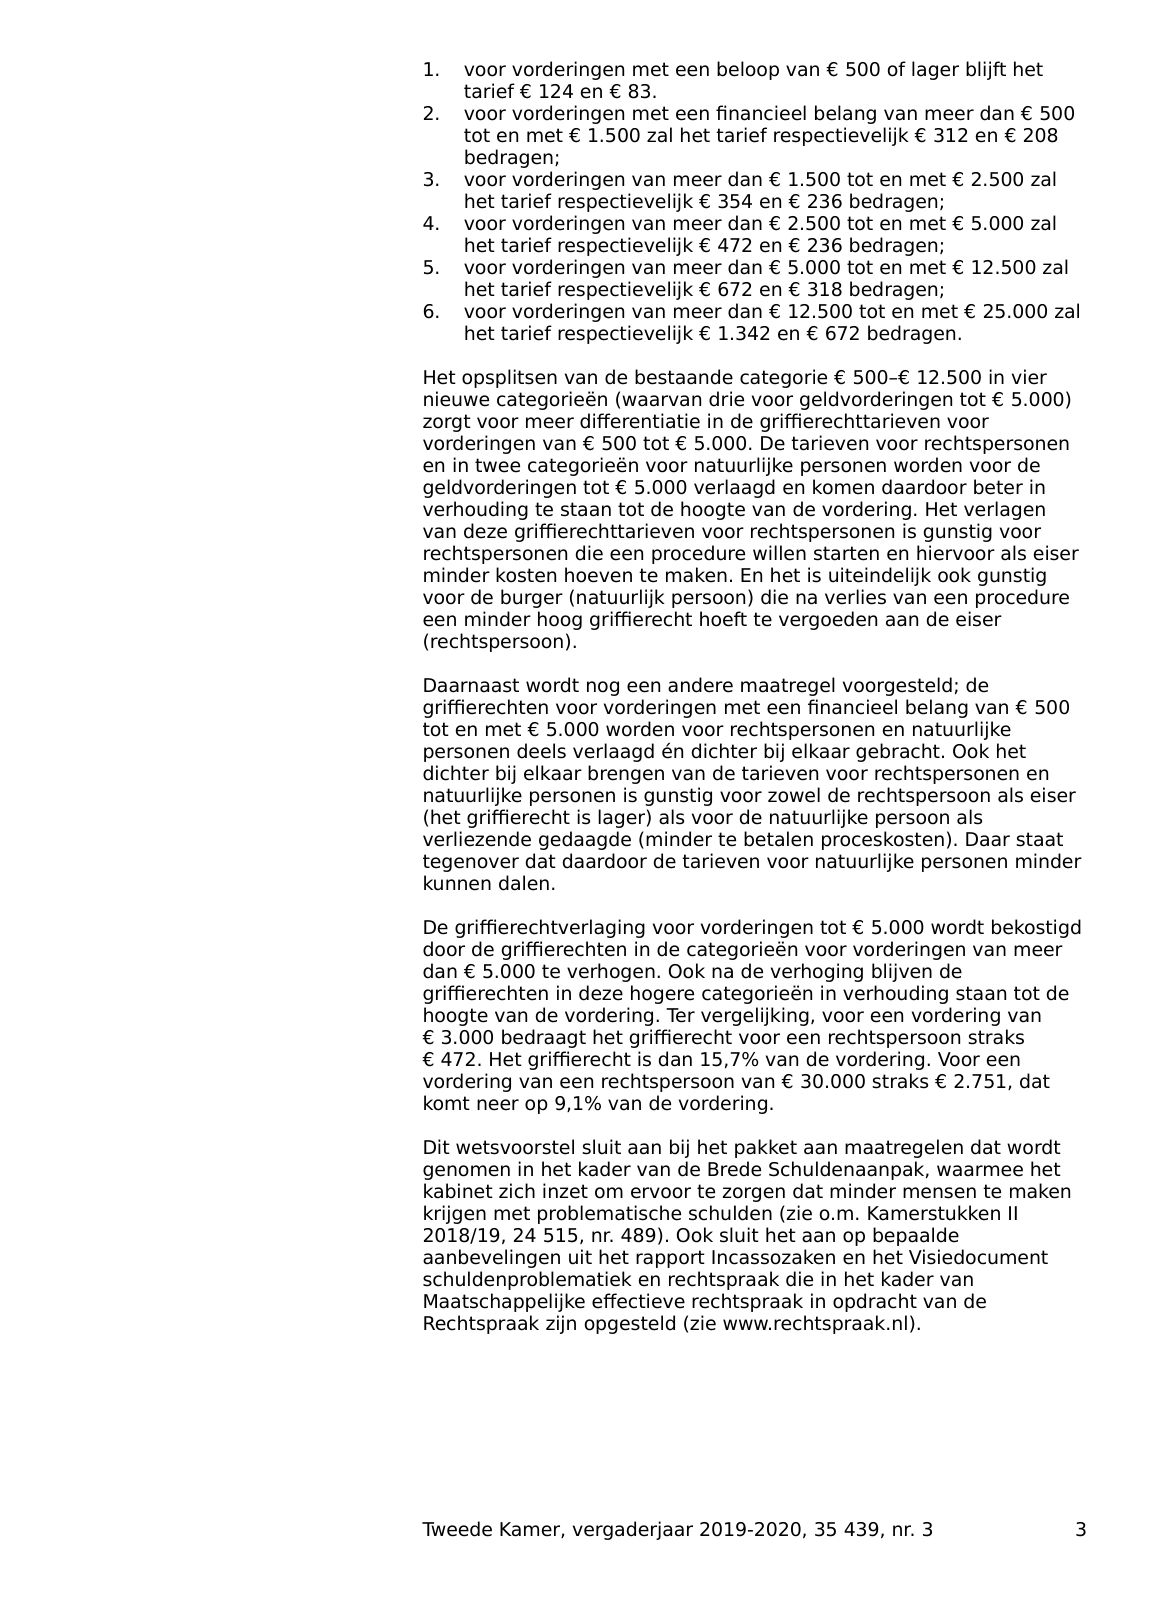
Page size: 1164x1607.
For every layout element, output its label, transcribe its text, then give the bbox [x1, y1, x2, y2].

text 6. voor vorderingen van meer dan € 12.500 tot en met € 25.000 zal het tarief respectievelijk € 1.342 en € 672 bedragen. [422, 301, 1087, 345]
text 5. voor vorderingen van meer dan € 5.000 tot en met € 12.500 zal het tarief respectievelijk € 672 en € 318 bedragen; [422, 257, 1087, 301]
text 1. voor vorderingen met een beloop van € 500 of lager blijft het tarief € 124 en € 83. [422, 59, 1087, 103]
text 4. voor vorderingen van meer dan € 2.500 tot en met € 5.000 zal het tarief respectievelijk € 472 en € 236 bedragen; [422, 213, 1087, 257]
text 2. voor vorderingen met een financieel belang van meer dan € 500 tot en met € 1.500 zal het tarief respectievelijk € 312 en € 208 bedragen; [422, 103, 1087, 169]
text Dit wetsvoorstel sluit aan bij het pakket aan maatregelen dat wordt genomen in het kader van de Brede Schuldenaanpak, waarmee het kabinet zich inzet om ervoor te zorgen dat minder mensen te maken krijgen met problematische schulden (zie o.m. Kamerstukken II 2018/19, 24 515, nr. 489). Ook sluit het aan op bepaalde aanbevelingen uit het rapport Incassozaken en het Visiedocument schuldenproblematiek en rechtspraak die in het kader van Maatschappelijke effectieve rechtspraak in opdracht van de Rechtspraak zijn opgesteld (zie www.rechtspraak.nl). [422, 1137, 1087, 1335]
text 3. voor vorderingen van meer dan € 1.500 tot en met € 2.500 zal het tarief respectievelijk € 354 en € 236 bedragen; [422, 169, 1087, 213]
text Daarnaast wordt nog een andere maatregel voorgesteld; de griffierechten voor vorderingen met een financieel belang van € 500 tot en met € 5.000 worden voor rechtspersonen en natuurlijke personen deels verlaagd én dichter bij elkaar gebracht. Ook het dichter bij elkaar brengen van de tarieven voor rechtspersonen en natuurlijke personen is gunstig voor zowel de rechtspersoon als eiser (het griffierecht is lager) als voor de natuurlijke persoon als verliezende gedaagde (minder te betalen proceskosten). Daar staat tegenover dat daardoor de tarieven voor natuurlijke personen minder kunnen dalen. [422, 675, 1087, 895]
text Het opsplitsen van de bestaande categorie € 500–€ 12.500 in vier nieuwe categorieën (waarvan drie voor geldvorderingen tot € 5.000) zorgt voor meer differentiatie in de griffierechttarieven voor vorderingen van € 500 tot € 5.000. De tarieven voor rechtspersonen en in twee categorieën voor natuurlijke personen worden voor de geldvorderingen tot € 5.000 verlaagd en komen daardoor beter in verhouding te staan tot de hoogte van de vordering. Het verlagen van deze griffierechttarieven voor rechtspersonen is gunstig voor rechtspersonen die een procedure willen starten en hiervoor als eiser minder kosten hoeven te maken. En het is uiteindelijk ook gunstig voor de burger (natuurlijk persoon) die na verlies van een procedure een minder hoog griffierecht hoeft te vergoeden aan de eiser (rechtspersoon). [422, 367, 1087, 653]
text De griffierechtverlaging voor vorderingen tot € 5.000 wordt bekostigd door de griffierechten in de categorieën voor vorderingen van meer dan € 5.000 te verhogen. Ook na de verhoging blijven de griffierechten in deze hogere categorieën in verhouding staan tot de hoogte van de vordering. Ter vergelijking, voor een vordering van € 3.000 bedraagt het griffierecht voor een rechtspersoon straks € 472. Het griffierecht is dan 15,7% van de vordering. Voor een vordering van een rechtspersoon van € 30.000 straks € 2.751, dat komt neer op 9,1% van de vordering. [422, 917, 1087, 1115]
